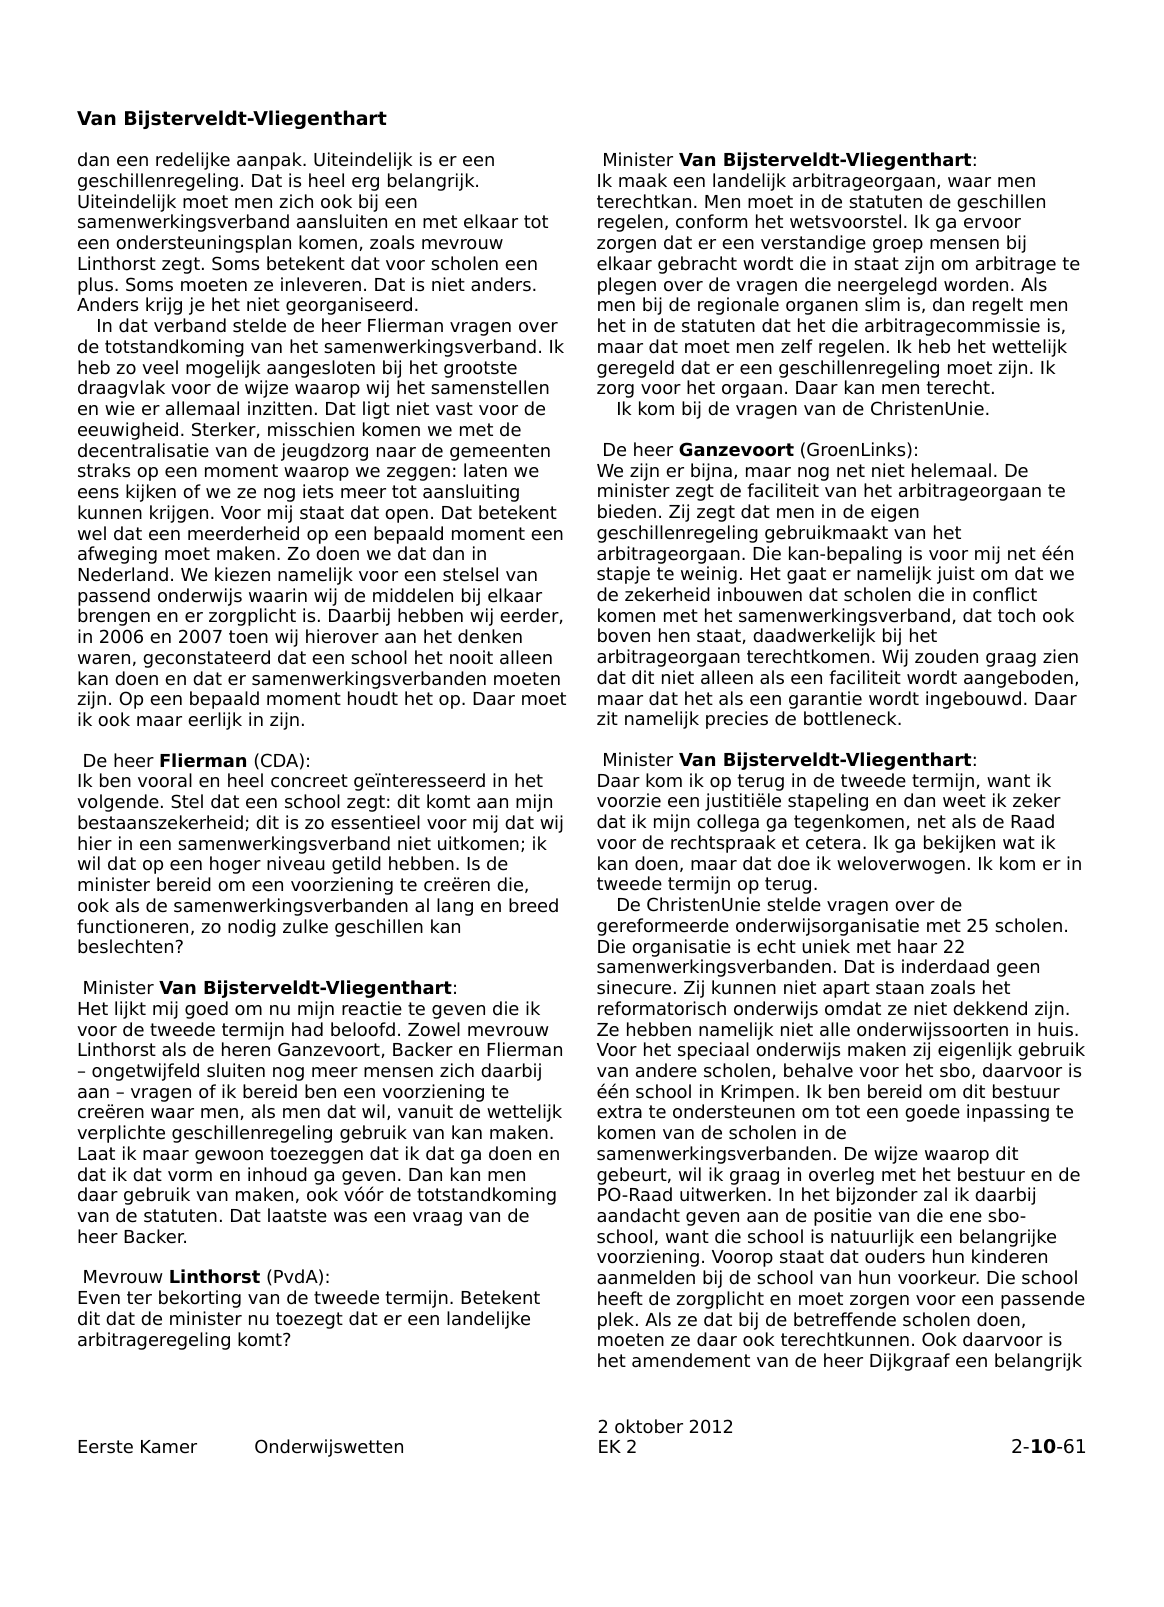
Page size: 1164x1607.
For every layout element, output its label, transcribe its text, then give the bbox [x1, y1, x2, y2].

text Ik kom bij de vragen van de ChristenUnie. [596, 399, 1087, 420]
text Het lijkt mij goed om nu mijn reactie te geven die ik voor de tweede termijn had beloofd. Zowel mevrouw Linthorst als de heren Ganzevoort, Backer en Flierman – ongetwijfeld sluiten nog meer mensen zich daarbij aan – vragen of ik bereid ben een voorziening te creëren waar men, als men dat wil, vanuit de wettelijk verplichte geschillenregeling gebruik van kan maken. Laat ik maar gewoon toezeggen dat ik dat ga doen en dat ik dat vorm en inhoud ga geven. Dan kan men daar gebruik van maken, ook vóór de totstandkoming van de statuten. Dat laatste was een vraag van de heer Backer. [77, 999, 567, 1247]
text De heer Ganzevoort (GroenLinks): [596, 440, 1087, 460]
text dan een redelijke aanpak. Uiteindelijk is er een geschillenregeling. Dat is heel erg belangrijk. Uiteindelijk moet men zich ook bij een samenwerkingsverband aansluiten en met elkaar tot een ondersteuningsplan komen, zoals mevrouw Linthorst zegt. Soms betekent dat voor scholen een plus. Soms moeten ze inleveren. Dat is niet anders. Anders krijg je het niet georganiseerd. [77, 150, 567, 316]
text Minister Van Bijsterveldt-Vliegenthart: [596, 150, 1087, 171]
text Ik ben vooral en heel concreet geïnteresseerd in het volgende. Stel dat een school zegt: dit komt aan mijn bestaanszekerheid; dit is zo essentieel voor mij dat wij hier in een samenwerkingsverband niet uitkomen; ik wil dat op een hoger niveau getild hebben. Is de minister bereid om een voorziening te creëren die, ook als de samenwerkingsverbanden al lang en breed functioneren, zo nodig zulke geschillen kan beslechten? [77, 771, 567, 958]
text De ChristenUnie stelde vragen over de gereformeerde onderwijsorganisatie met 25 scholen. Die organisatie is echt uniek met haar 22 samenwerkingsverbanden. Dat is inderdaad geen sinecure. Zij kunnen niet apart staan zoals het reformatorisch onderwijs omdat ze niet dekkend zijn. Ze hebben namelijk niet alle onderwijssoorten in huis. Voor het speciaal onderwijs maken zij eigenlijk gebruik van andere scholen, behalve voor het sbo, daarvoor is één school in Krimpen. Ik ben bereid om dit bestuur extra te ondersteunen om tot een goede inpassing te komen van de scholen in de samenwerkingsverbanden. De wijze waarop dit gebeurt, wil ik graag in overleg met het bestuur en de PO-Raad uitwerken. In het bijzonder zal ik daarbij aandacht geven aan de positie van die ene sbo-school, want die school is natuurlijk een belangrijke voorziening. Voorop staat dat ouders hun kinderen aanmelden bij de school van hun voorkeur. Die school heeft de zorgplicht en moet zorgen voor een passende plek. Als ze dat bij de betreffende scholen doen, moeten ze daar ook terechtkunnen. Ook daarvoor is het amendement van de heer Dijkgraaf een belangrijk [596, 895, 1087, 1372]
text Mevrouw Linthorst (PvdA): [77, 1267, 567, 1288]
text Ik maak een landelijk arbitrageorgaan, waar men terechtkan. Men moet in de statuten de geschillen regelen, conform het wetsvoorstel. Ik ga ervoor zorgen dat er een verstandige groep mensen bij elkaar gebracht wordt die in staat zijn om arbitrage te plegen over de vragen die neergelegd worden. Als men bij de regionale organen slim is, dan regelt men het in de statuten dat het die arbitragecommissie is, maar dat moet men zelf regelen. Ik heb het wettelijk geregeld dat er een geschillenregeling moet zijn. Ik zorg voor het orgaan. Daar kan men terecht. [596, 171, 1087, 399]
text In dat verband stelde de heer Flierman vragen over de totstandkoming van het samenwerkingsverband. Ik heb zo veel mogelijk aangesloten bij het grootste draagvlak voor de wijze waarop wij het samenstellen en wie er allemaal inzitten. Dat ligt niet vast voor de eeuwigheid. Sterker, misschien komen we met de decentralisatie van de jeugdzorg naar de gemeenten straks op een moment waarop we zeggen: laten we eens kijken of we ze nog iets meer tot aansluiting kunnen krijgen. Voor mij staat dat open. Dat betekent wel dat een meerderheid op een bepaald moment een afweging moet maken. Zo doen we dat dan in Nederland. We kiezen namelijk voor een stelsel van passend onderwijs waarin wij de middelen bij elkaar brengen en er zorgplicht is. Daarbij hebben wij eerder, in 2006 en 2007 toen wij hierover aan het denken waren, geconstateerd dat een school het nooit alleen kan doen en dat er samenwerkingsverbanden moeten zijn. Op een bepaald moment houdt het op. Daar moet ik ook maar eerlijk in zijn. [77, 316, 567, 731]
text Minister Van Bijsterveldt-Vliegenthart: [77, 978, 567, 999]
text Even ter bekorting van de tweede termijn. Betekent dit dat de minister nu toezegt dat er een landelijke arbitrageregeling komt? [77, 1288, 567, 1350]
text We zijn er bijna, maar nog net niet helemaal. De minister zegt de faciliteit van het arbitrageorgaan te bieden. Zij zegt dat men in de eigen geschillenregeling gebruikmaakt van het arbitrageorgaan. Die kan-bepaling is voor mij net één stapje te weinig. Het gaat er namelijk juist om dat we de zekerheid inbouwen dat scholen die in conflict komen met het samenwerkingsverband, dat toch ook boven hen staat, daadwerkelijk bij het arbitrageorgaan terechtkomen. Wij zouden graag zien dat dit niet alleen als een faciliteit wordt aangeboden, maar dat het als een garantie wordt ingebouwd. Daar zit namelijk precies de bottleneck. [596, 460, 1087, 730]
text Minister Van Bijsterveldt-Vliegenthart: [596, 750, 1087, 771]
text De heer Flierman (CDA): [77, 751, 567, 771]
text Daar kom ik op terug in de tweede termijn, want ik voorzie een justitiële stapeling en dan weet ik zeker dat ik mijn collega ga tegenkomen, net als de Raad voor de rechtspraak et cetera. Ik ga bekijken wat ik kan doen, maar dat doe ik weloverwogen. Ik kom er in tweede termijn op terug. [596, 771, 1087, 895]
